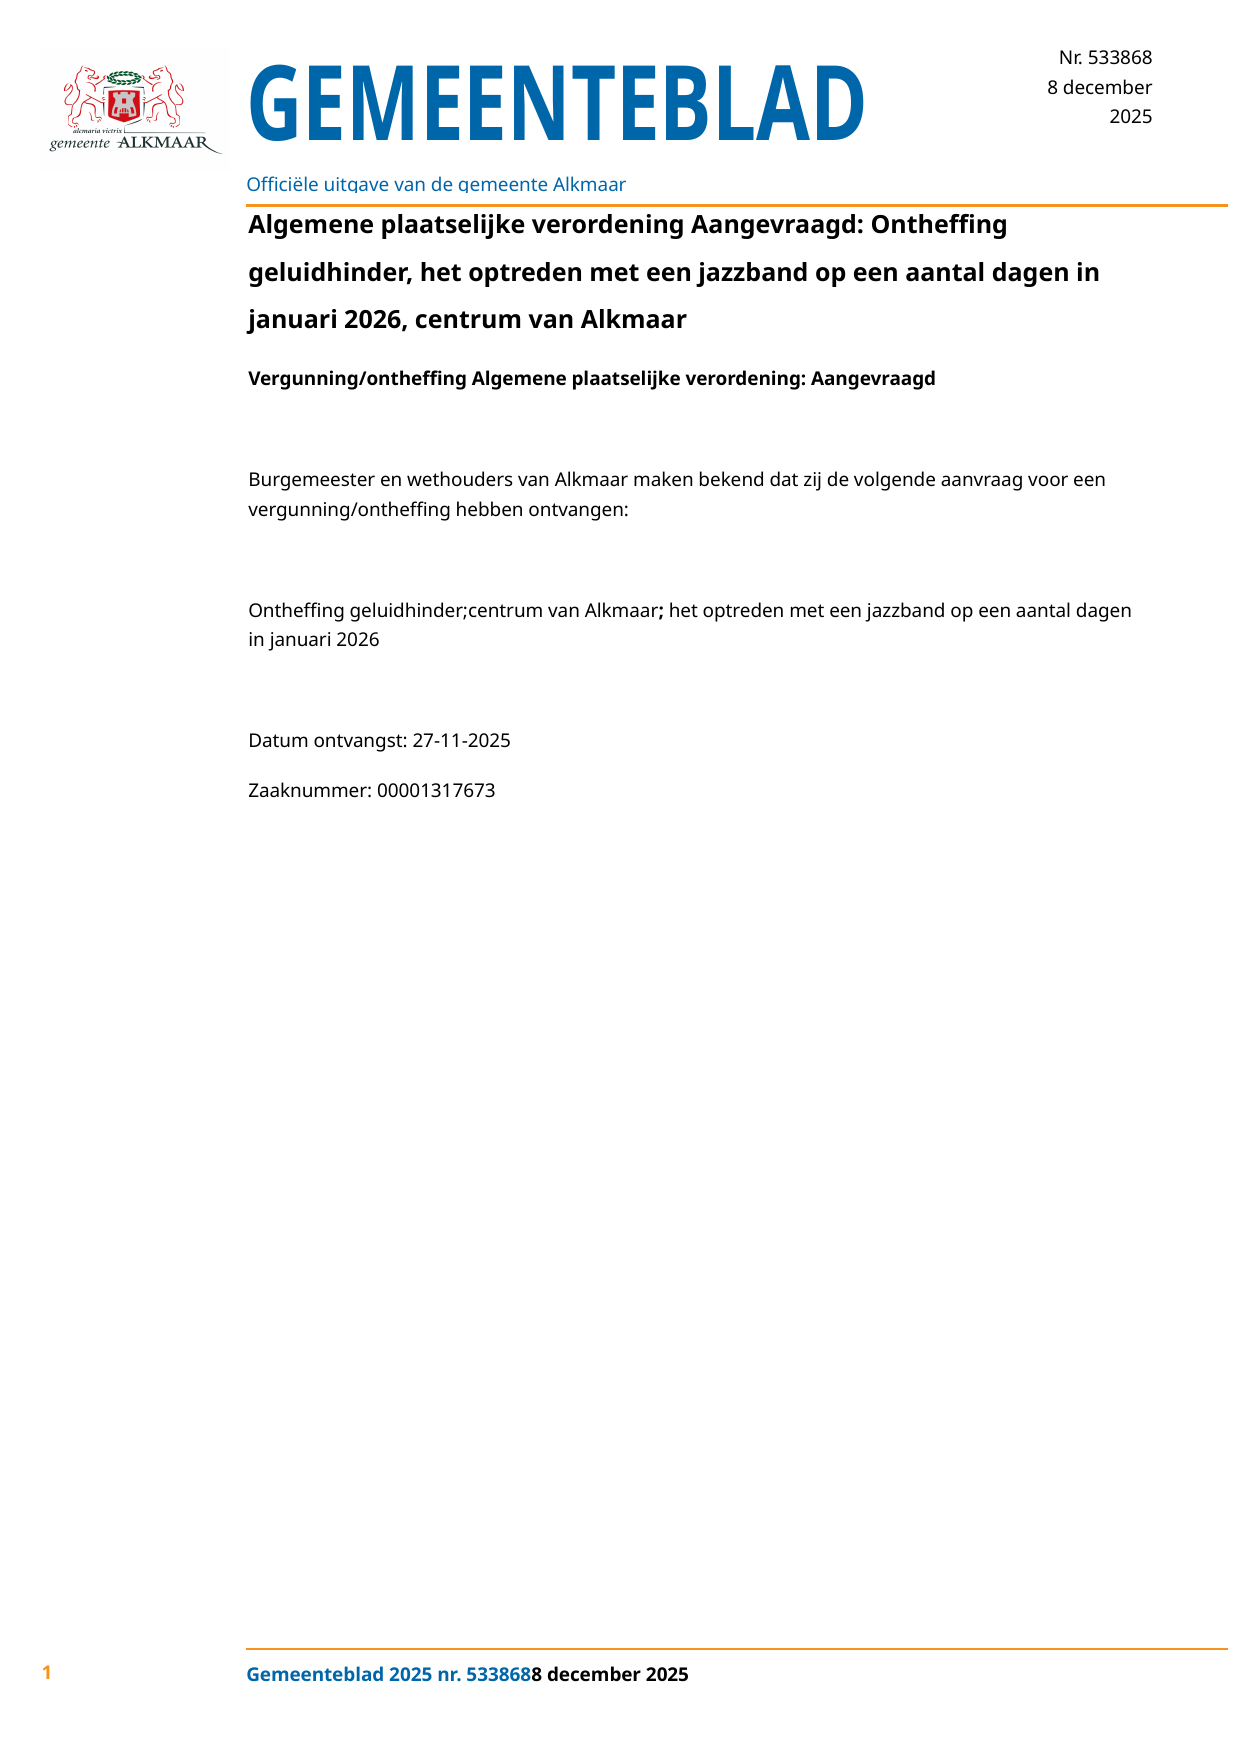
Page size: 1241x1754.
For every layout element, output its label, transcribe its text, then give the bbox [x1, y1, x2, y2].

text Vergunning/ontheffing Algemene plaatselijke verordening: Aangevraagd [248, 366, 1152, 391]
text Algemene plaatselijke verordening Aangevraagd: Ontheffing geluidhinder, het optreden met een jazzband op een aantal dagen in januari 2026, centrum van Alkmaar [248, 207, 1152, 336]
text Zaaknummer: 00001317673 [248, 778, 1152, 803]
picture [41, 47, 231, 172]
text Ontheffing geluidhinder;centrum van Alkmaar; het optreden met een jazzband op een aantal dagen in januari 2026 [248, 597, 1152, 652]
text Burgemeester en wethouders van Alkmaar maken bekend dat zij de volgende aanvraag voor een vergunning/ontheffing hebben ontvangen: [248, 466, 1152, 522]
text Datum ontvangst: 27-11-2025 [248, 727, 1152, 753]
